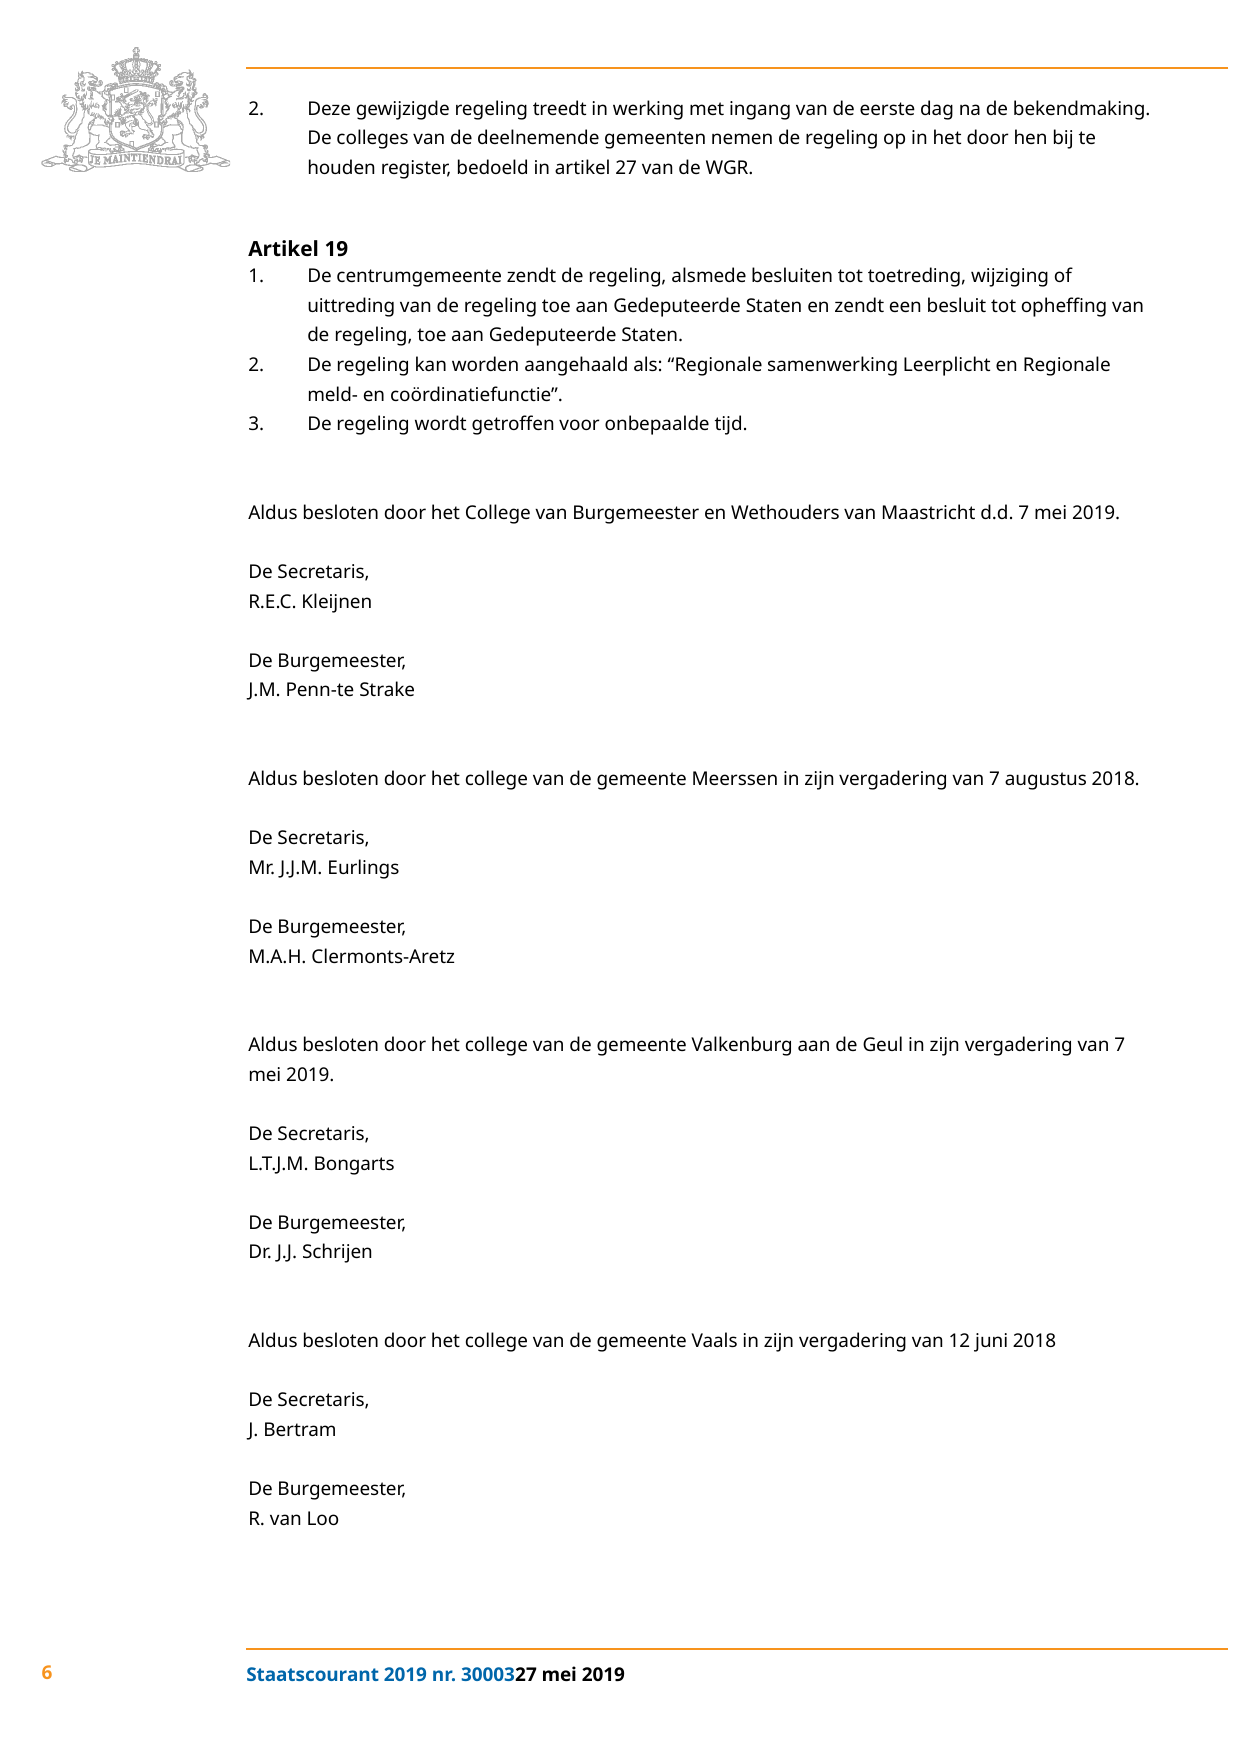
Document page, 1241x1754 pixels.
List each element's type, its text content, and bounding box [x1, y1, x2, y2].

text De Secretaris, [248, 1120, 1152, 1146]
text Aldus besloten door het college van de gemeente Vaals in zijn vergadering van 12 juni 2018 [248, 1327, 1152, 1353]
list De regeling wordt getroffen voor onbepaalde tijd. [248, 410, 1152, 436]
text De Burgemeester, [248, 647, 1152, 673]
list De centrumgemeente zendt de regeling, alsmede besluiten tot toetreding, wijziging of uittreding van de regeling toe aan Gedeputeerde Staten en zendt een besluit tot opheffing van de regeling, toe aan Gedeputeerde Staten. [248, 262, 1152, 347]
text De Burgemeester, [248, 1209, 1152, 1235]
text De Secretaris, [248, 824, 1152, 850]
text Aldus besloten door het college van de gemeente Meerssen in zijn vergadering van 7 augustus 2018. [248, 765, 1152, 791]
text J.M. Penn-te Strake [248, 677, 1152, 702]
text De Secretaris, [248, 558, 1152, 584]
text Artikel 19 [248, 234, 1152, 262]
text R. van Loo [248, 1505, 1152, 1531]
text R.E.C. Kleijnen [248, 588, 1152, 613]
text Aldus besloten door het College van Burgemeester en Wethouders van Maastricht d.d. 7 mei 2019. [248, 499, 1152, 525]
text Mr. J.J.M. Eurlings [248, 854, 1152, 880]
text M.A.H. Clermonts-Aretz [248, 943, 1152, 968]
picture [41, 47, 231, 172]
text De Secretaris, [248, 1387, 1152, 1412]
list Deze gewijzigde regeling treedt in werking met ingang van de eerste dag na de bekendmaking. De colleges van de deelnemende gemeenten nemen de regeling op in het door hen bij te houden register, bedoeld in artikel 27 van de WGR. [248, 95, 1152, 180]
text Aldus besloten door het college van de gemeente Valkenburg aan de Geul in zijn vergadering van 7 mei 2019. [248, 1032, 1152, 1087]
text J. Bertram [248, 1416, 1152, 1442]
text De Burgemeester, [248, 913, 1152, 939]
text Dr. J.J. Schrijen [248, 1239, 1152, 1264]
text L.T.J.M. Bongarts [248, 1150, 1152, 1176]
text De Burgemeester, [248, 1475, 1152, 1501]
list De regeling kan worden aangehaald als: “Regionale samenwerking Leerplicht en Regionale meld- en coördinatiefunctie”. [248, 351, 1152, 406]
